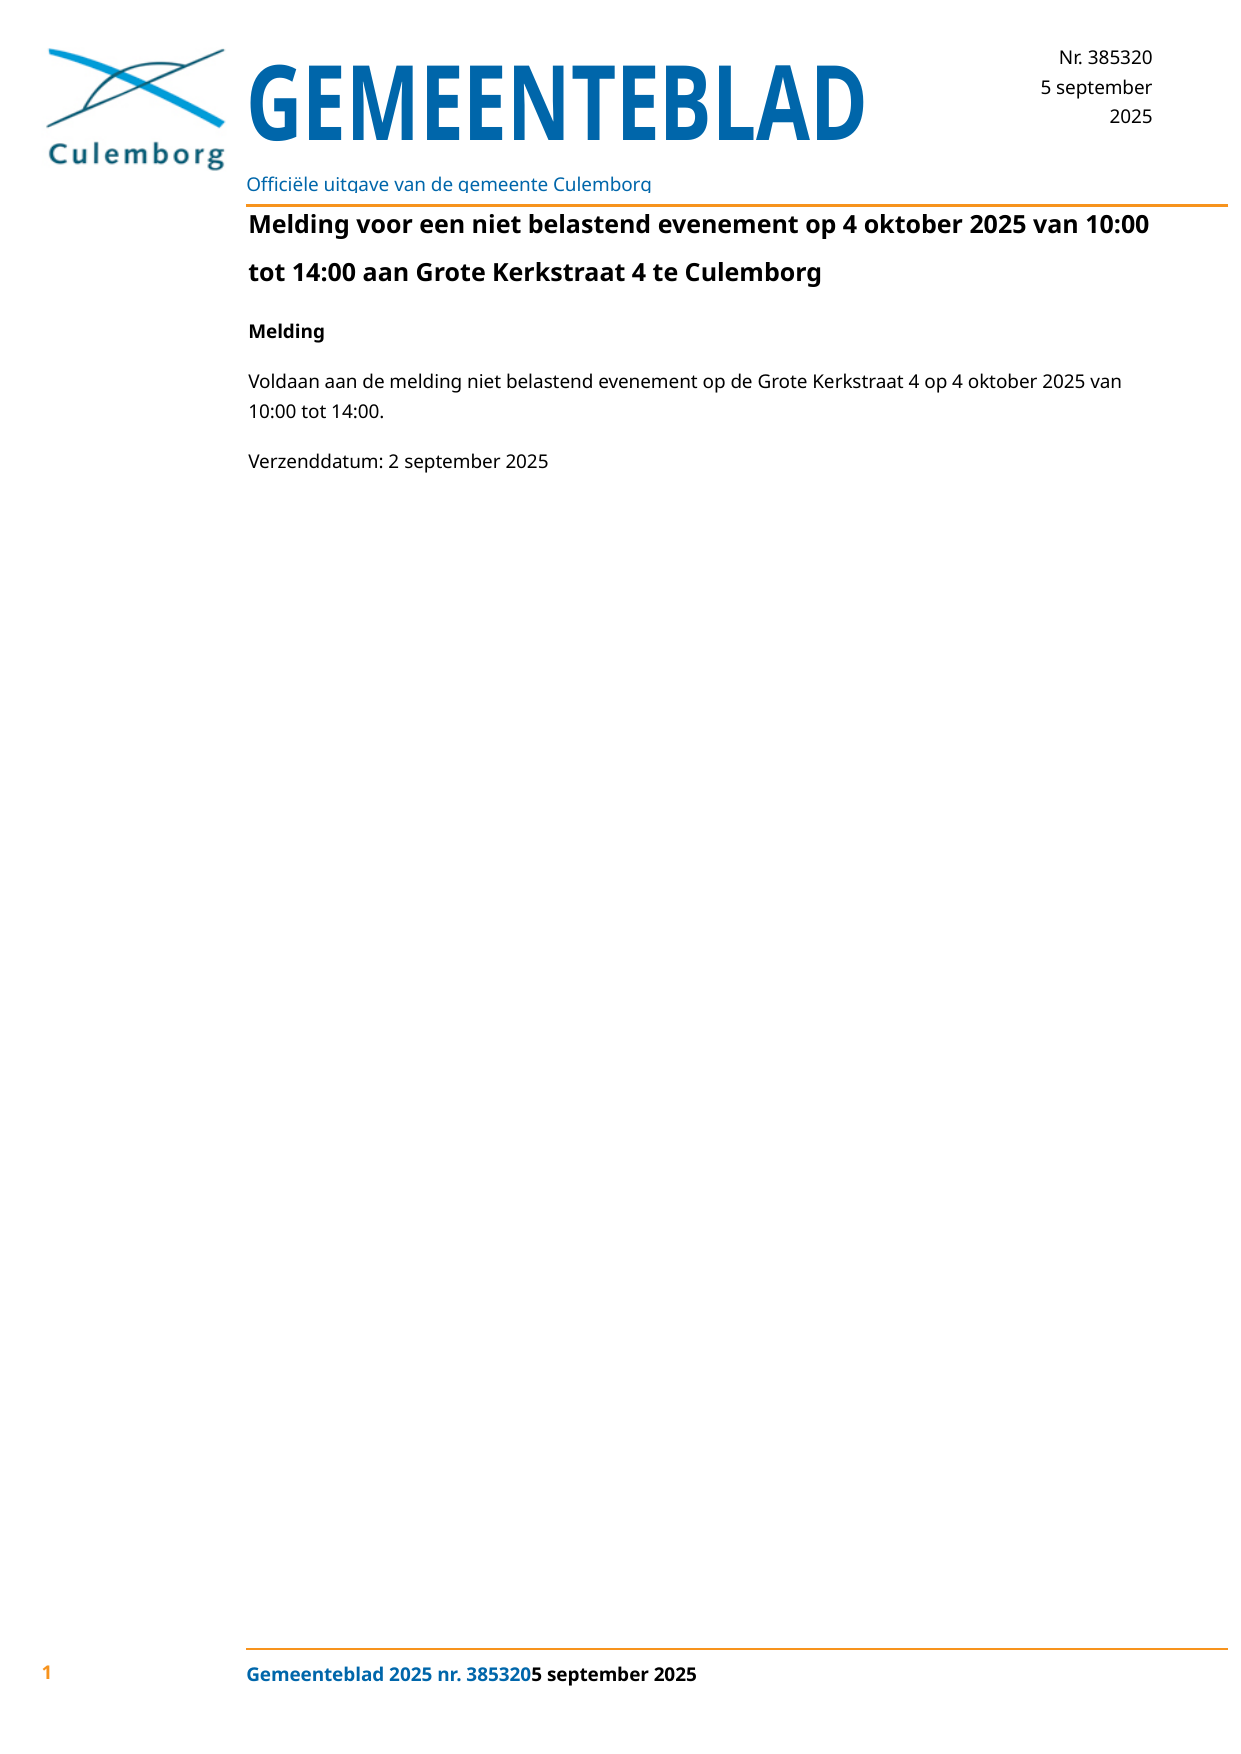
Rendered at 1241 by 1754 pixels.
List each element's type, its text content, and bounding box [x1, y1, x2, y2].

picture [41, 47, 231, 172]
text Verzenddatum: 2 september 2025 [248, 448, 1152, 474]
text Melding [248, 318, 1152, 344]
text Melding voor een niet belastend evenement op 4 oktober 2025 van 10:00 tot 14:00 aan Grote Kerkstraat 4 te Culemborg [248, 207, 1152, 288]
text Voldaan aan de melding niet belastend evenement op de Grote Kerkstraat 4 op 4 oktober 2025 van 10:00 tot 14:00. [248, 368, 1152, 424]
